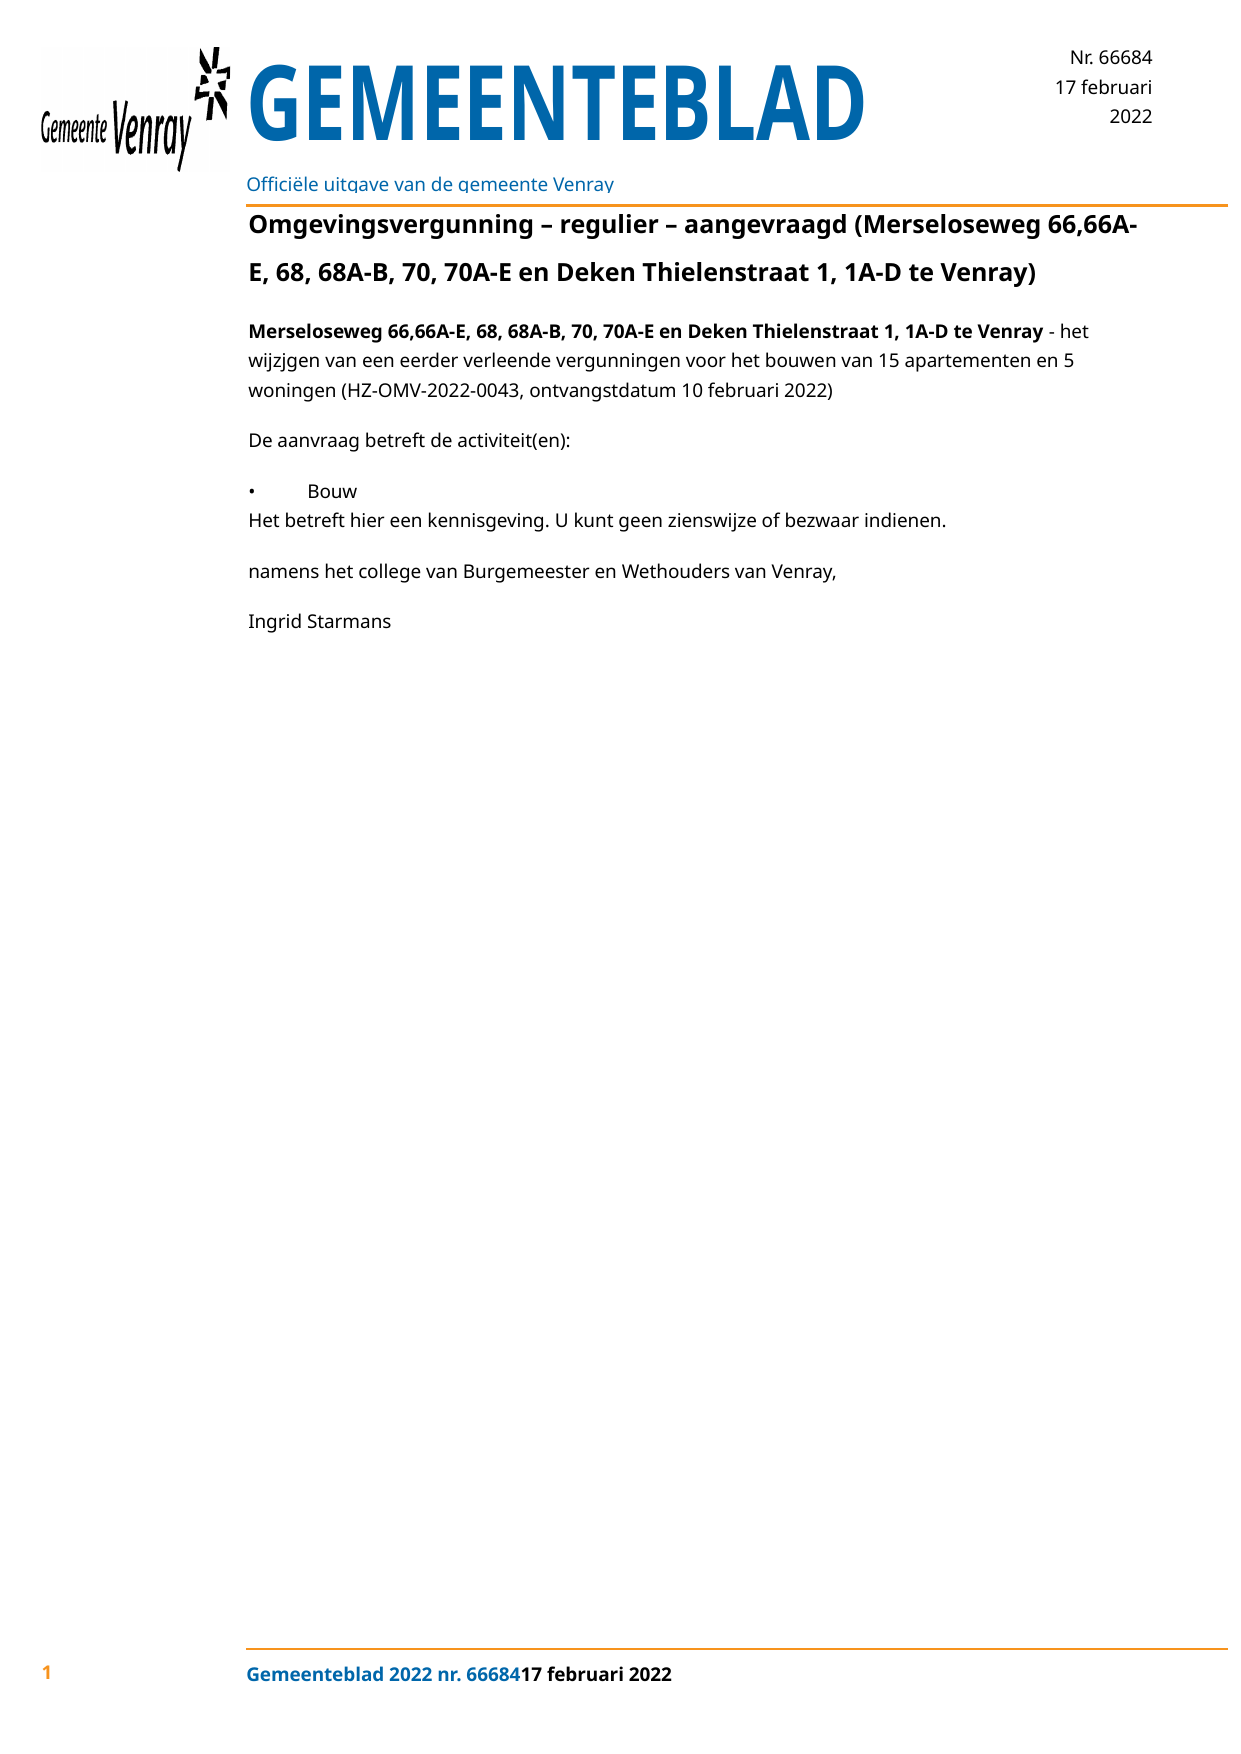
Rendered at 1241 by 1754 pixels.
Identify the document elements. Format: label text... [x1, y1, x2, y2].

text Ingrid Starmans [248, 608, 1152, 634]
text De aanvraag betreft de activiteit(en): [248, 427, 1152, 453]
text namens het college van Burgemeester en Wethouders van Venray, [248, 558, 1152, 584]
picture [41, 47, 231, 172]
list Bouw [248, 478, 1152, 504]
text Omgevingsvergunning – regulier – aangevraagd (Merseloseweg 66,66A-E, 68, 68A-B, 70, 70A-E en Deken Thielenstraat 1, 1A-D te Venray) [248, 207, 1152, 288]
text Het betreft hier een kennisgeving. U kunt geen zienswijze of bezwaar indienen. [248, 507, 1152, 533]
text Merseloseweg 66,66A-E, 68, 68A-B, 70, 70A-E en Deken Thielenstraat 1, 1A-D te Venray - het wijzjgen van een eerder verleende vergunningen voor het bouwen van 15 apartementen en 5 woningen (HZ-OMV-2022-0043, ontvangstdatum 10 februari 2022) [248, 318, 1152, 403]
